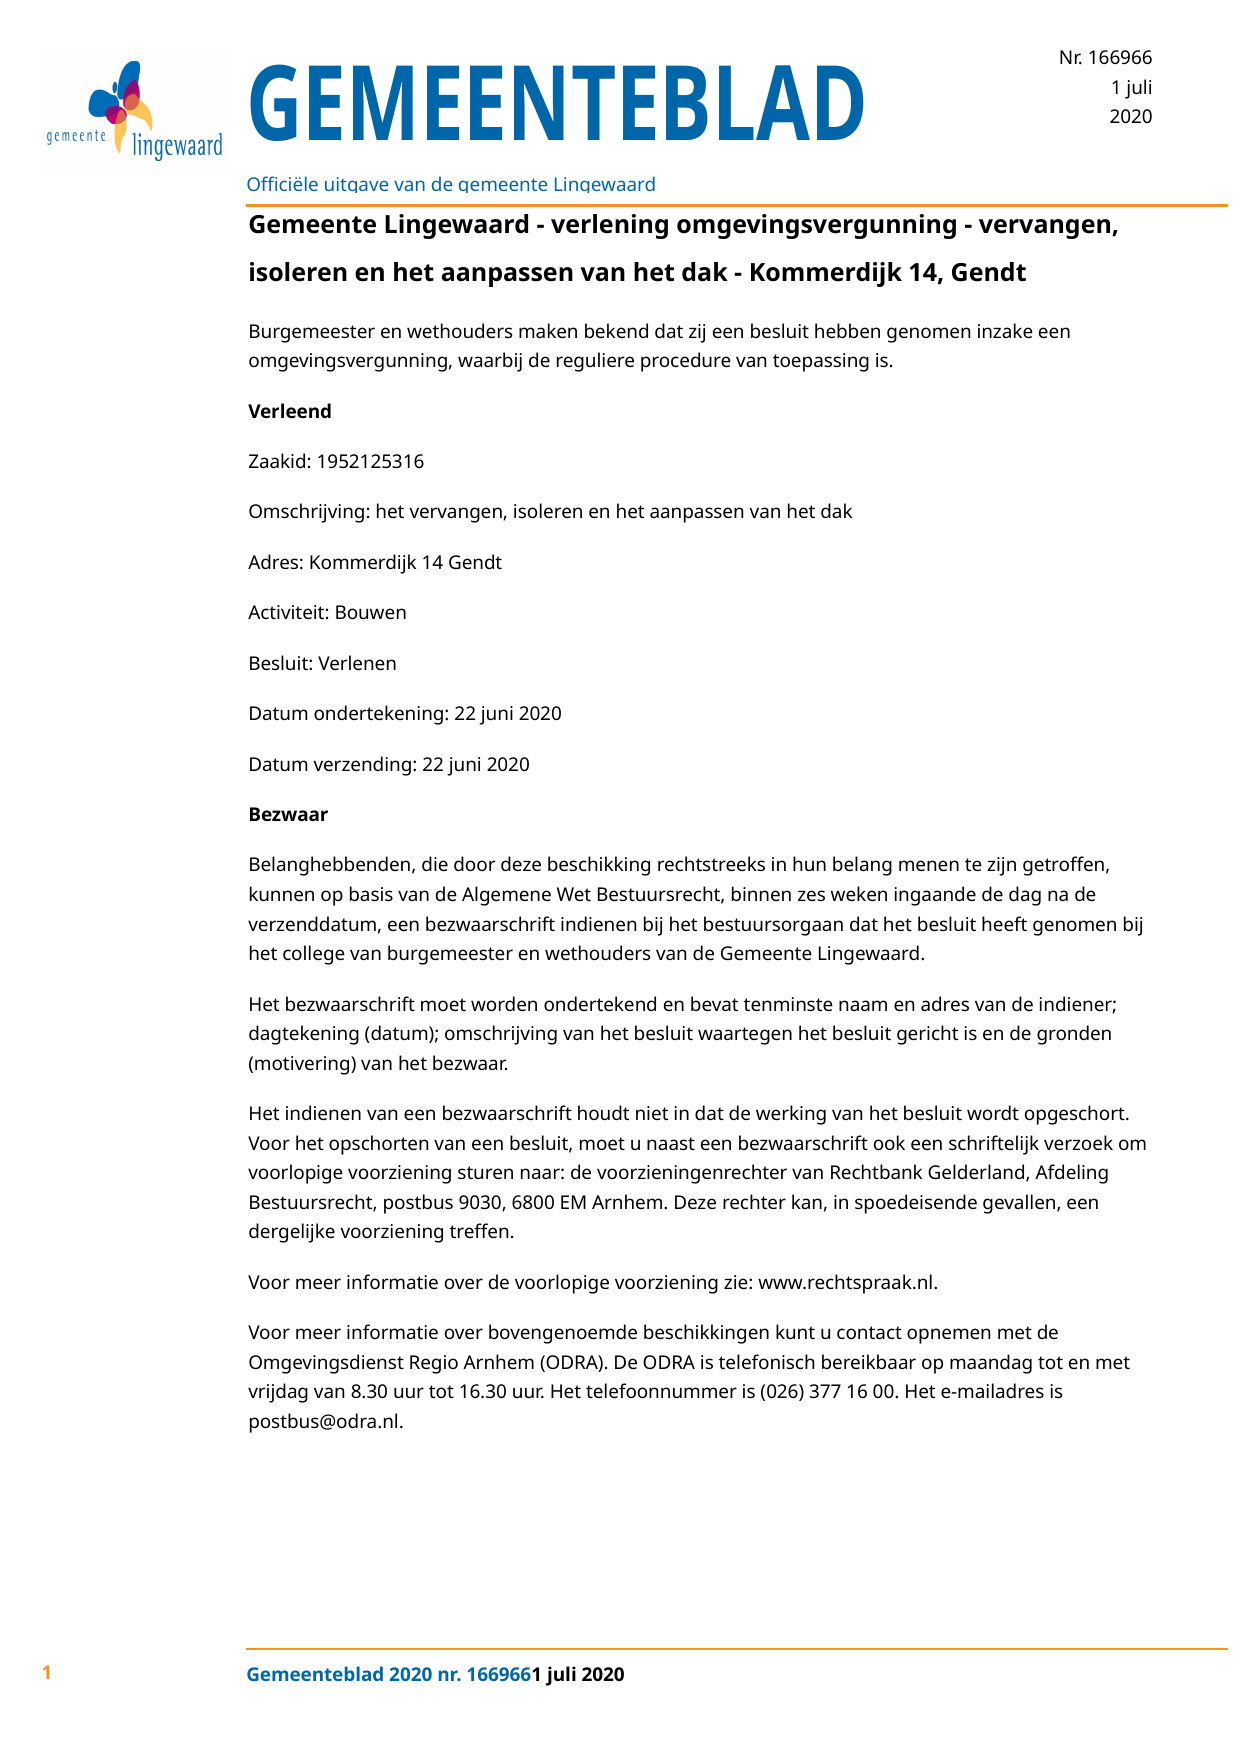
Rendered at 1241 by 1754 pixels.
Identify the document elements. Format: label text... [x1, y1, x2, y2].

text Gemeente Lingewaard - verlening omgevingsvergunning - vervangen, isoleren en het aanpassen van het dak - Kommerdijk 14, Gendt [248, 207, 1152, 288]
text Het indienen van een bezwaarschrift houdt niet in dat de werking van het besluit wordt opgeschort. Voor het opschorten van een besluit, moet u naast een bezwaarschrift ook een schriftelijk verzoek om voorlopige voorziening sturen naar: de voorzieningenrechter van Rechtbank Gelderland, Afdeling Bestuursrecht, postbus 9030, 6800 EM Arnhem. Deze rechter kan, in spoedeisende gevallen, een dergelijke voorziening treffen. [248, 1100, 1152, 1244]
text Bezwaar [248, 801, 1152, 827]
text Omschrijving: het vervangen, isoleren en het aanpassen van het dak [248, 499, 1152, 524]
picture [41, 47, 231, 172]
text Voor meer informatie over de voorlopige voorziening zie: www.rechtspraak.nl. [248, 1269, 1152, 1295]
text Adres: Kommerdijk 14 Gendt [248, 549, 1152, 575]
text Verleend [248, 398, 1152, 424]
text Voor meer informatie over bovengenoemde beschikkingen kunt u contact opnemen met de Omgevingsdienst Regio Arnhem (ODRA). De ODRA is telefonisch bereikbaar op maandag tot en met vrijdag van 8.30 uur tot 16.30 uur. Het telefoonnummer is (026) 377 16 00. Het e-mailadres is postbus@odra.nl. [248, 1319, 1152, 1434]
text Zaakid: 1952125316 [248, 448, 1152, 474]
text Datum verzending: 22 juni 2020 [248, 751, 1152, 777]
text Besluit: Verlenen [248, 650, 1152, 676]
text Datum ondertekening: 22 juni 2020 [248, 700, 1152, 726]
text Het bezwaarschrift moet worden ondertekend en bevat tenminste naam en adres van de indiener; dagtekening (datum); omschrijving van het besluit waartegen het besluit gericht is en de gronden (motivering) van het bezwaar. [248, 991, 1152, 1076]
text Activiteit: Bouwen [248, 599, 1152, 625]
text Burgemeester en wethouders maken bekend dat zij een besluit hebben genomen inzake een omgevingsvergunning, waarbij de reguliere procedure van toepassing is. [248, 318, 1152, 373]
text Belanghebbenden, die door deze beschikking rechtstreeks in hun belang menen te zijn getroffen, kunnen op basis van de Algemene Wet Bestuursrecht, binnen zes weken ingaande de dag na de verzenddatum, een bezwaarschrift indienen bij het bestuursorgaan dat het besluit heeft genomen bij het college van burgemeester en wethouders van de Gemeente Lingewaard. [248, 852, 1152, 966]
